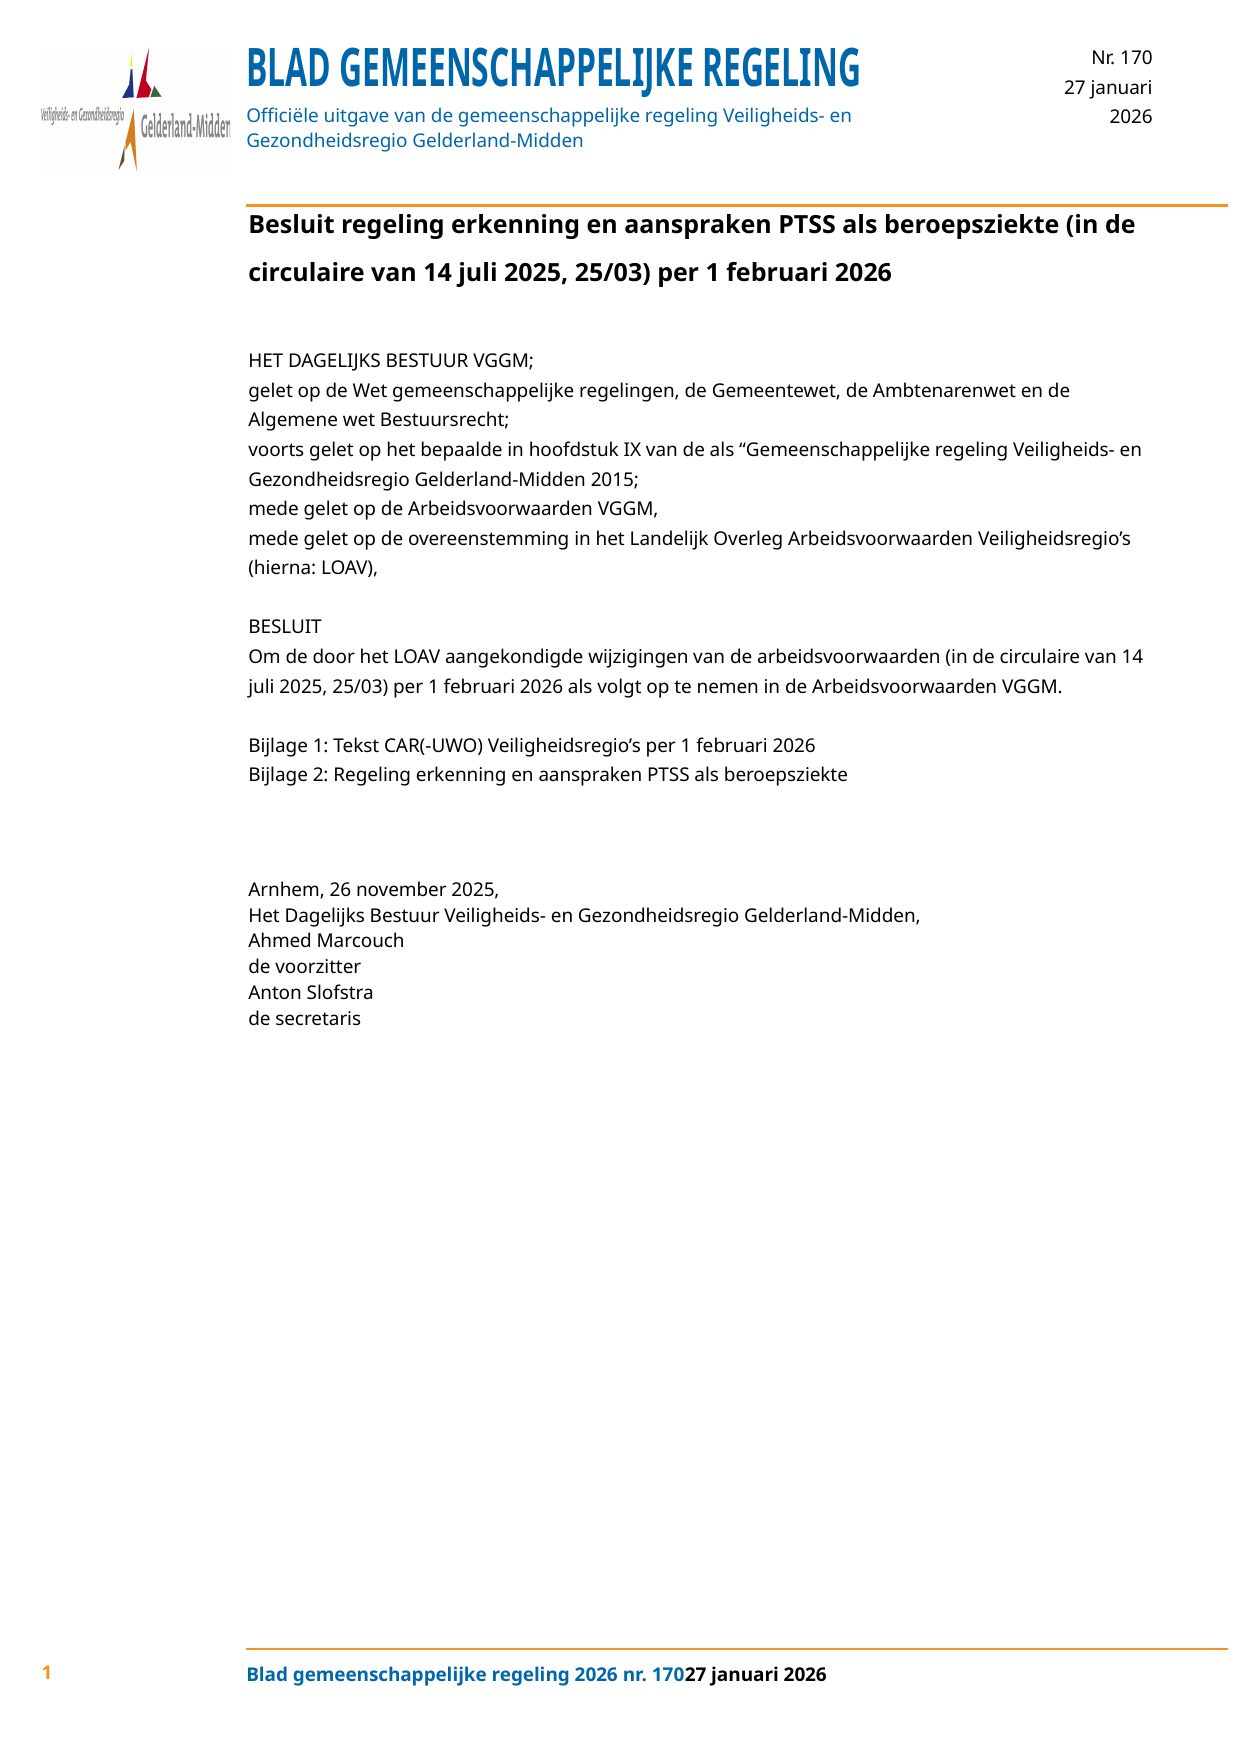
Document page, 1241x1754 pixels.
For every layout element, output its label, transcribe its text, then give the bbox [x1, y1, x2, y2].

text Om de door het LOAV aangekondigde wijzigingen van de arbeidsvoorwaarden (in de circulaire van 14 juli 2025, 25/03) per 1 februari 2026 als volgt op te nemen in de Arbeidsvoorwaarden VGGM. [248, 643, 1152, 699]
picture [41, 47, 231, 172]
text gelet op de Wet gemeenschappelijke regelingen, de Gemeentewet, de Ambtenarenwet en de Algemene wet Bestuursrecht; [248, 377, 1152, 432]
text Bijlage 1: Tekst CAR(-UWO) Veiligheidsregio’s per 1 februari 2026 [248, 732, 1152, 758]
text Bijlage 2: Regeling erkenning en aanspraken PTSS als beroepsziekte [248, 762, 1152, 787]
text BESLUIT [248, 614, 1152, 639]
text de voorzitter [248, 953, 1152, 979]
text Arnhem, 26 november 2025, [248, 876, 1152, 902]
text Anton Slofstra [248, 979, 1152, 1005]
text Besluit regeling erkenning en aanspraken PTSS als beroepsziekte (in de circulaire van 14 juli 2025, 25/03) per 1 februari 2026 [248, 207, 1152, 288]
text voorts gelet op het bepaalde in hoofdstuk IX van de als “Gemeenschappelijke regeling Veiligheids- en Gezondheidsregio Gelderland-Midden 2015; [248, 436, 1152, 492]
text Ahmed Marcouch [248, 928, 1152, 953]
text mede gelet op de overeenstemming in het Landelijk Overleg Arbeidsvoorwaarden Veiligheidsregio’s (hierna: LOAV), [248, 525, 1152, 580]
text HET DAGELIJKS BESTUUR VGGM; [248, 347, 1152, 373]
text Het Dagelijks Bestuur Veiligheids- en Gezondheidsregio Gelderland-Midden, [248, 902, 1152, 928]
text mede gelet op de Arbeidsvoorwaarden VGGM, [248, 495, 1152, 521]
text de secretaris [248, 1005, 1152, 1031]
